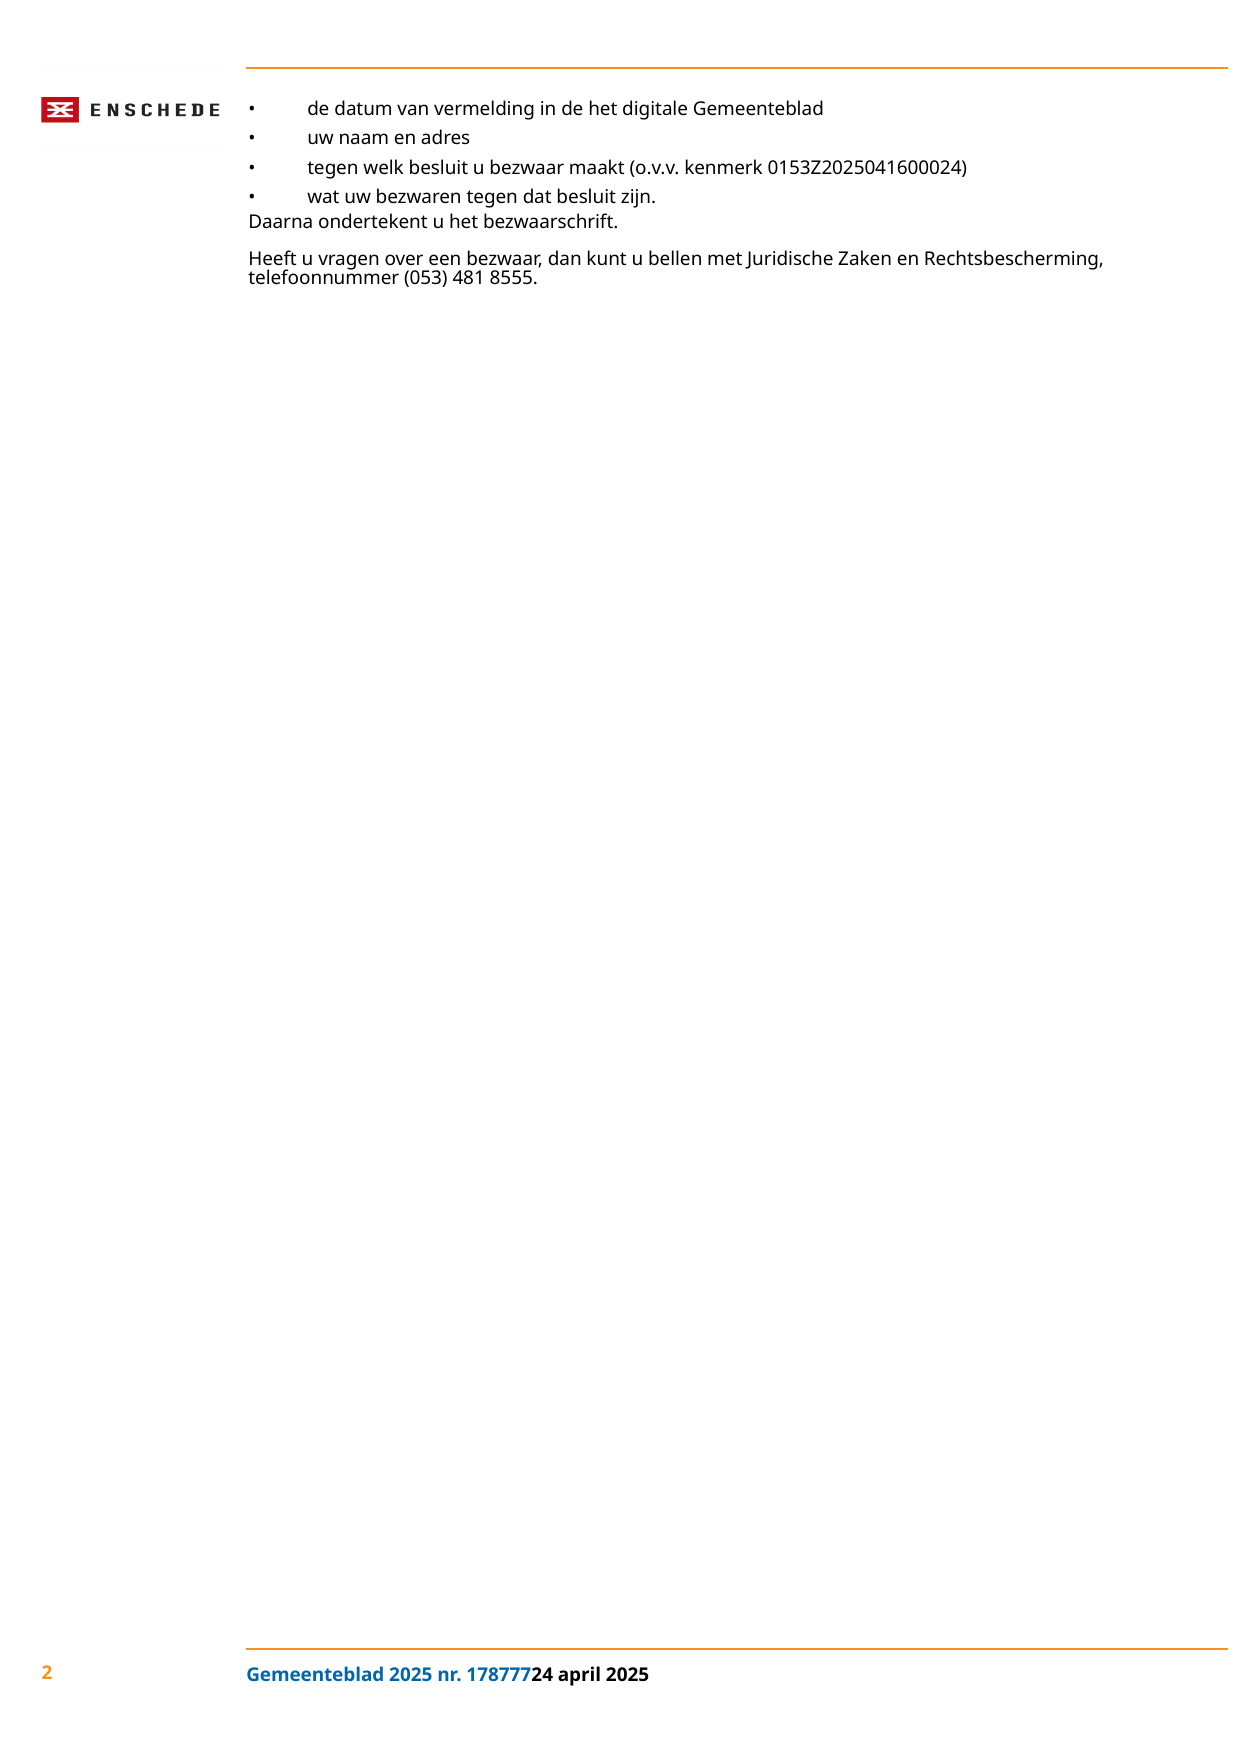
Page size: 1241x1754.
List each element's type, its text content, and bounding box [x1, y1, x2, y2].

picture [41, 47, 231, 172]
list uw naam en adres [248, 124, 1152, 150]
list tegen welk besluit u bezwaar maakt (o.v.v. kenmerk 0153Z2025041600024) [248, 154, 1152, 180]
text Daarna ondertekent u het bezwaarschrift. [248, 213, 1152, 232]
list wat uw bezwaren tegen dat besluit zijn. [248, 183, 1152, 209]
list de datum van vermelding in de het digitale Gemeenteblad [248, 95, 1152, 121]
text Heeft u vragen over een bezwaar, dan kunt u bellen met Juridische Zaken en Rechtsbescherming, telefoonnummer (053) 481 8555. [248, 250, 1152, 289]
